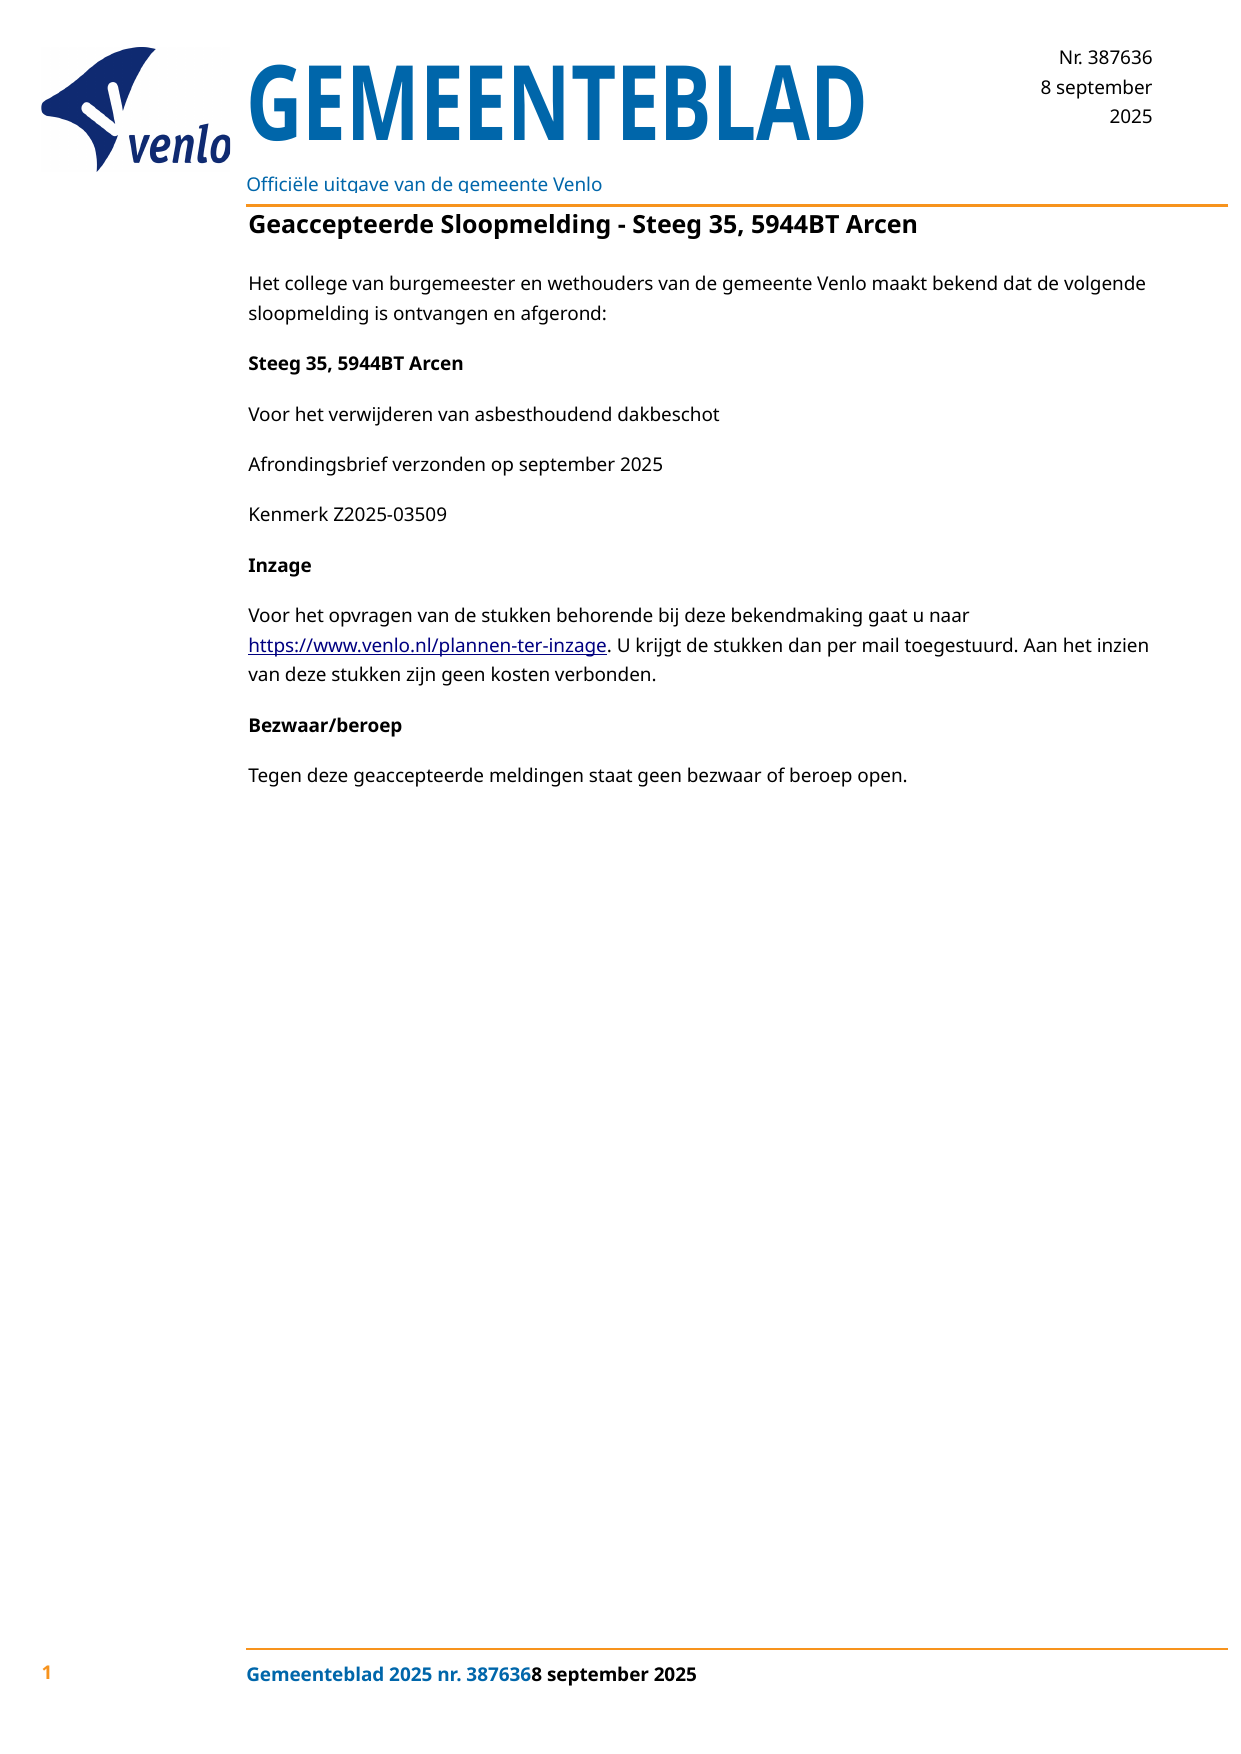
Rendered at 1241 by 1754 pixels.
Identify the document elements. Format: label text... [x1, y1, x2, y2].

text Tegen deze geaccepteerde meldingen staat geen bezwaar of beroep open. [248, 762, 1152, 788]
text Steeg 35, 5944BT Arcen [248, 350, 1152, 376]
picture [41, 47, 231, 172]
text Bezwaar/beroep [248, 712, 1152, 738]
text Het college van burgemeester en wethouders van de gemeente Venlo maakt bekend dat de volgende sloopmelding is ontvangen en afgerond: [248, 270, 1152, 326]
text Voor het opvragen van de stukken behorende bij deze bekendmaking gaat u naar https://www.venlo.nl/plannen-ter-inzage. U krijgt de stukken dan per mail toegestuurd. Aan het inzien van deze stukken zijn geen kosten verbonden. [248, 602, 1152, 687]
text Inzage [248, 552, 1152, 578]
text Kenmerk Z2025-03509 [248, 502, 1152, 527]
text Voor het verwijderen van asbesthoudend dakbeschot [248, 401, 1152, 426]
text Afrondingsbrief verzonden op september 2025 [248, 451, 1152, 477]
text Geaccepteerde Sloopmelding - Steeg 35, 5944BT Arcen [248, 207, 1152, 241]
